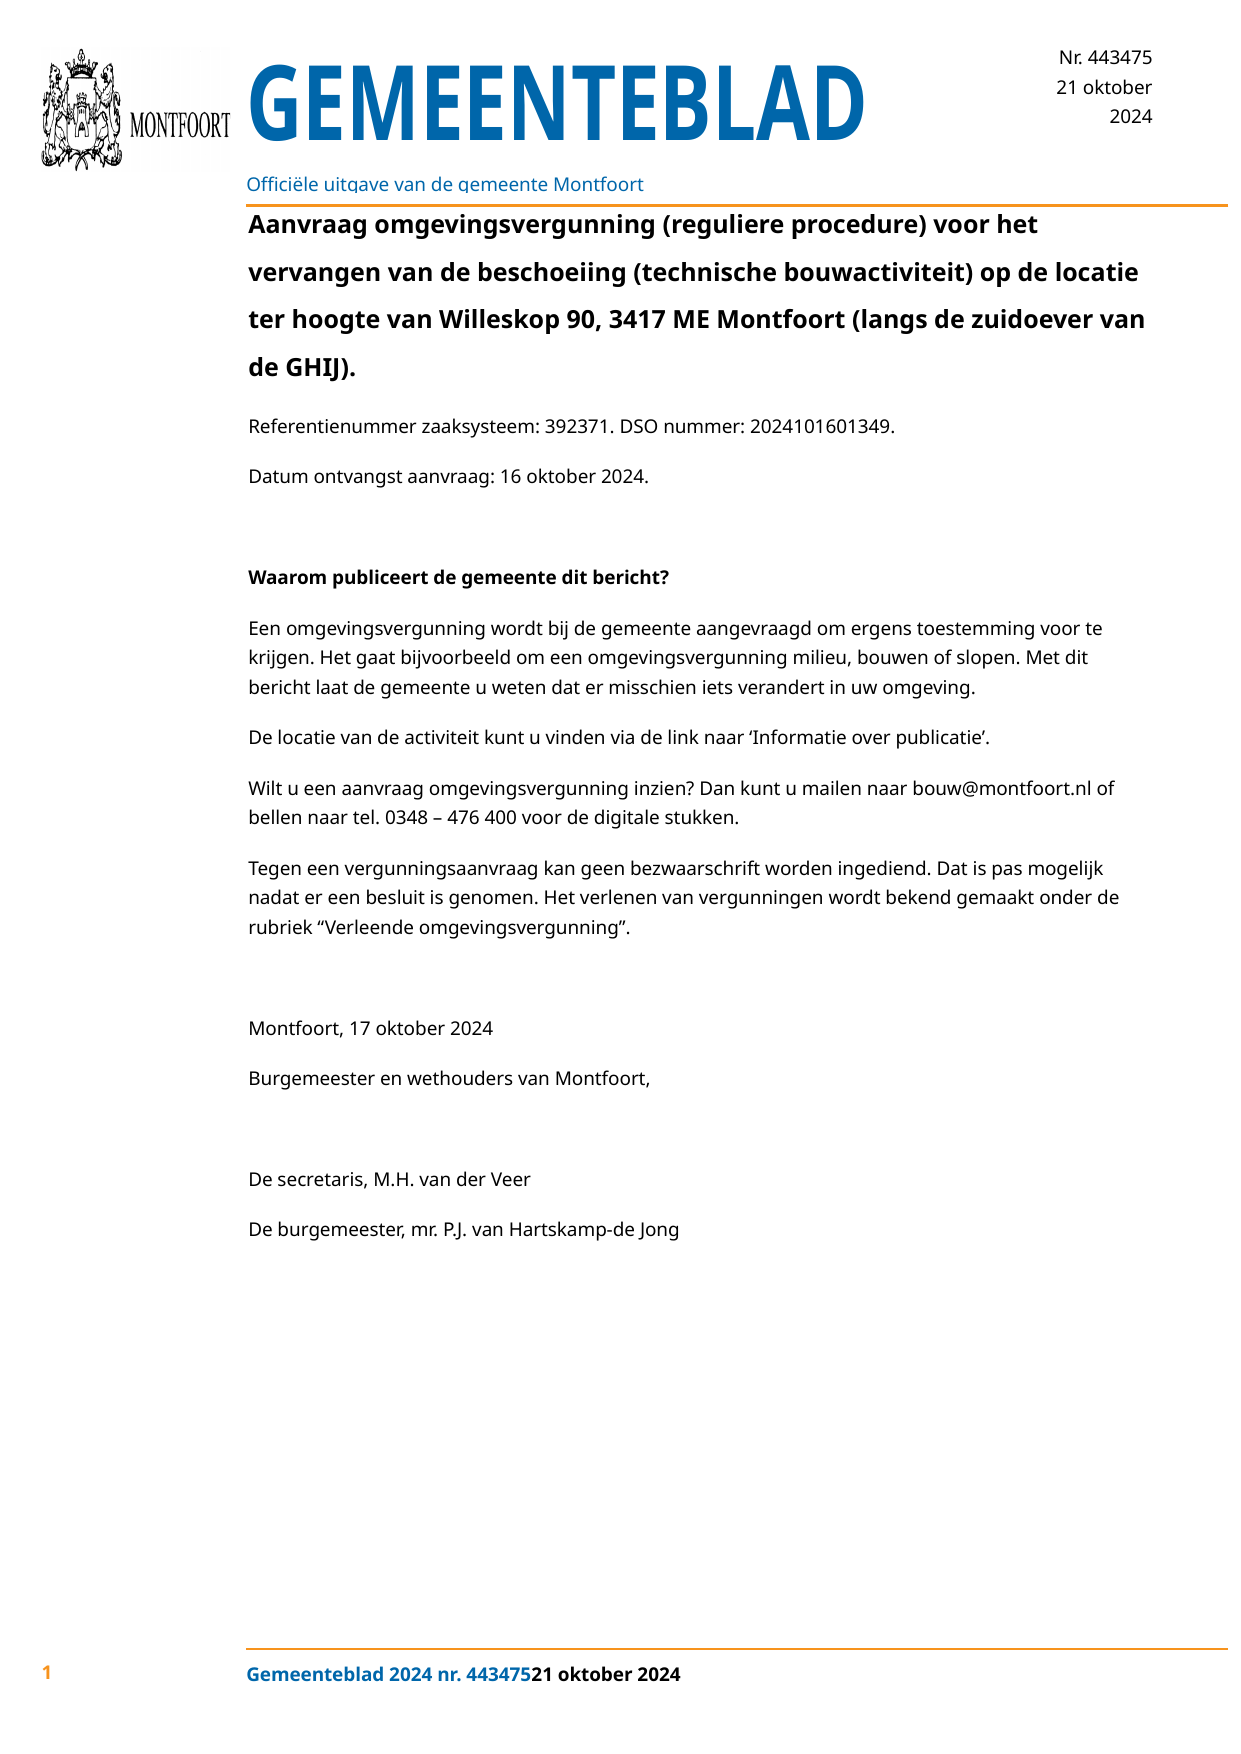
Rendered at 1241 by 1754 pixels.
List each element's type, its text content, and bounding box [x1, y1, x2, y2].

text Wilt u een aanvraag omgevingsvergunning inzien? Dan kunt u mailen naar bouw@montfoort.nl of bellen naar tel. 0348 – 476 400 voor de digitale stukken. [248, 775, 1152, 830]
picture [41, 47, 231, 172]
text Een omgevingsvergunning wordt bij de gemeente aangevraagd om ergens toestemming voor te krijgen. Het gaat bijvoorbeeld om een omgevingsvergunning milieu, bouwen of slopen. Met dit bericht laat de gemeente u weten dat er misschien iets verandert in uw omgeving. [248, 615, 1152, 700]
text Burgemeester en wethouders van Montfoort, [248, 1065, 1152, 1091]
text De locatie van de activiteit kunt u vinden via de link naar ‘Informatie over publicatie’. [248, 724, 1152, 750]
text Aanvraag omgevingsvergunning (reguliere procedure) voor het vervangen van de beschoeiing (technische bouwactiviteit) op de locatie ter hoogte van Willeskop 90, 3417 ME Montfoort (langs de zuidoever van de GHIJ). [248, 207, 1152, 384]
text Datum ontvangst aanvraag: 16 oktober 2024. [248, 463, 1152, 489]
text Referentienummer zaaksysteem: 392371. DSO nummer: 2024101601349. [248, 413, 1152, 439]
text Waarom publiceert de gemeente dit bericht? [248, 564, 1152, 590]
text De secretaris, M.H. van der Veer [248, 1166, 1152, 1192]
text Tegen een vergunningsaanvraag kan geen bezwaarschrift worden ingediend. Dat is pas mogelijk nadat er een besluit is genomen. Het verlenen van vergunningen wordt bekend gemaakt onder de rubriek “Verleende omgevingsvergunning”. [248, 855, 1152, 940]
text De burgemeester, mr. P.J. van Hartskamp-de Jong [248, 1216, 1152, 1242]
text Montfoort, 17 oktober 2024 [248, 1015, 1152, 1041]
